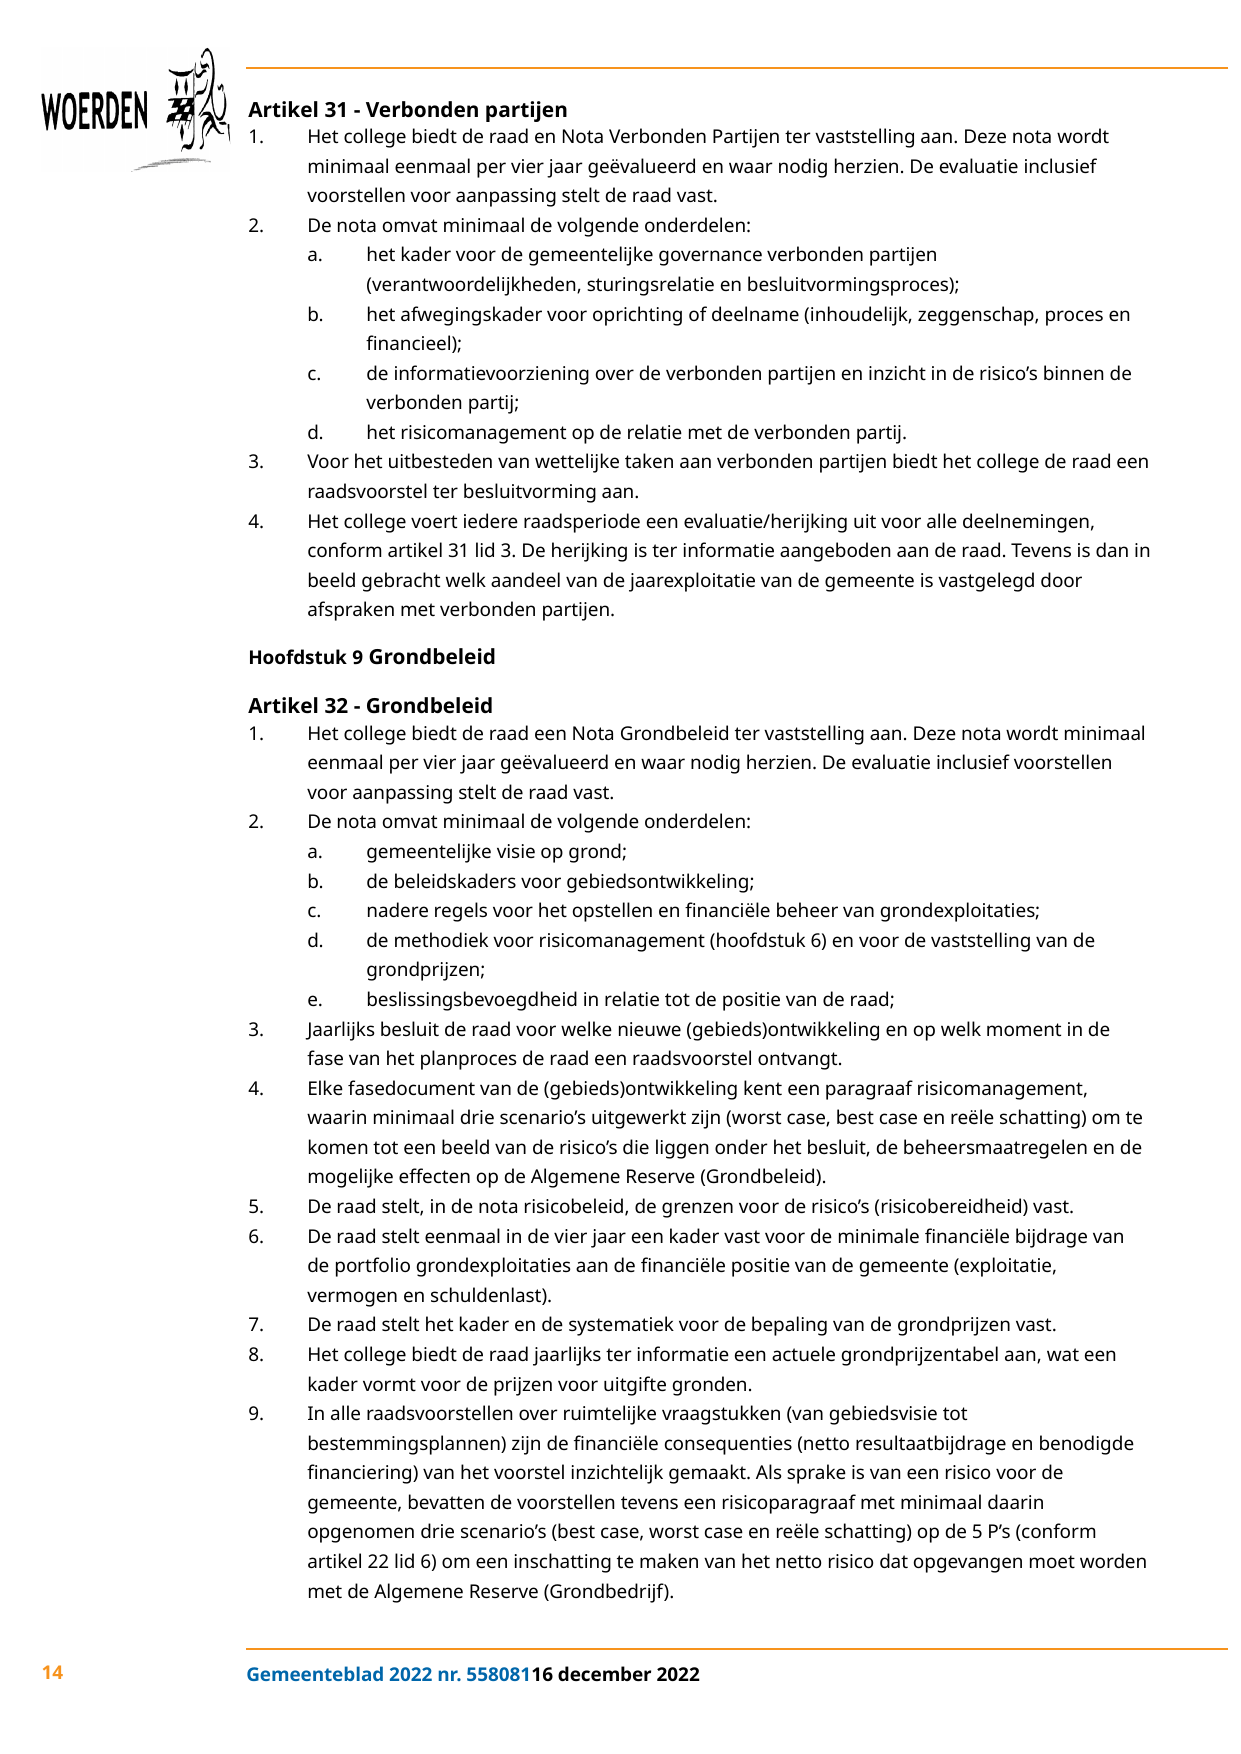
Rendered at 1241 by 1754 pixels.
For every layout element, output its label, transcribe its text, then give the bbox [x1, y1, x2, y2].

list Het college biedt de raad een Nota Grondbeleid ter vaststelling aan. Deze nota wordt minimaal eenmaal per vier jaar geëvalueerd en waar nodig herzien. De evaluatie inclusief voorstellen voor aanpassing stelt de raad vast. [248, 720, 1152, 805]
list nadere regels voor het opstellen en financiële beheer van grondexploitaties; [307, 897, 1152, 923]
list Jaarlijks besluit de raad voor welke nieuwe (gebieds)ontwikkeling en op welk moment in de fase van het planproces de raad een raadsvoorstel ontvangt. [248, 1016, 1152, 1071]
text Artikel 32 - Grondbeleid [248, 691, 1152, 720]
picture [41, 47, 231, 172]
list Het college biedt de raad jaarlijks ter informatie een actuele grondprijzentabel aan, wat een kader vormt voor de prijzen voor uitgifte gronden. [248, 1341, 1152, 1396]
list beslissingsbevoegdheid in relatie tot de positie van de raad; [307, 986, 1152, 1012]
text Artikel 31 - Verbonden partijen [248, 95, 1152, 123]
list De raad stelt het kader en de systematiek voor de bepaling van de grondprijzen vast. [248, 1312, 1152, 1337]
list gemeentelijke visie op grond; [307, 838, 1152, 864]
list Het college voert iedere raadsperiode een evaluatie/herijking uit voor alle deelnemingen, conform artikel 31 lid 3. De herijking is ter informatie aangeboden aan de raad. Tevens is dan in beeld gebracht welk aandeel van de jaarexploitatie van de gemeente is vastgelegd door afspraken met verbonden partijen. [248, 508, 1152, 622]
list Het college biedt de raad en Nota Verbonden Partijen ter vaststelling aan. Deze nota wordt minimaal eenmaal per vier jaar geëvalueerd en waar nodig herzien. De evaluatie inclusief voorstellen voor aanpassing stelt de raad vast. [248, 123, 1152, 208]
list De nota omvat minimaal de volgende onderdelen: [248, 809, 1152, 834]
list De raad stelt eenmaal in de vier jaar een kader vast voor de minimale financiële bijdrage van de portfolio grondexploitaties aan de financiële positie van de gemeente (exploitatie, vermogen en schuldenlast). [248, 1223, 1152, 1308]
text Hoofdstuk 9 Grondbeleid [248, 642, 1152, 671]
list Elke fasedocument van de (gebieds)ontwikkeling kent een paragraaf risicomanagement, waarin minimaal drie scenario’s uitgewerkt zijn (worst case, best case en reële schatting) om te komen tot een beeld van de risico’s die liggen onder het besluit, de beheersmaatregelen en de mogelijke effecten op de Algemene Reserve (Grondbeleid). [248, 1075, 1152, 1189]
list de informatievoorziening over de verbonden partijen en inzicht in de risico’s binnen de verbonden partij; [307, 360, 1152, 415]
list De raad stelt, in de nota risicobeleid, de grenzen voor de risico’s (risicobereidheid) vast. [248, 1193, 1152, 1219]
list de beleidskaders voor gebiedsontwikkeling; [307, 868, 1152, 893]
list het afwegingskader voor oprichting of deelname (inhoudelijk, zeggenschap, proces en financieel); [307, 301, 1152, 356]
list In alle raadsvoorstellen over ruimtelijke vraagstukken (van gebiedsvisie tot bestemmingsplannen) zijn de financiële consequenties (netto resultaatbijdrage en benodigde financiering) van het voorstel inzichtelijk gemaakt. Als sprake is van een risico voor de gemeente, bevatten de voorstellen tevens een risicoparagraaf met minimaal daarin opgenomen drie scenario’s (best case, worst case en reële schatting) op de 5 P’s (conform artikel 22 lid 6) om een inschatting te maken van het netto risico dat opgevangen moet worden met de Algemene Reserve (Grondbedrijf). [248, 1400, 1152, 1603]
list het kader voor de gemeentelijke governance verbonden partijen (verantwoordelijkheden, sturingsrelatie en besluitvormingsproces); [307, 242, 1152, 297]
list de methodiek voor risicomanagement (hoofdstuk 6) en voor de vaststelling van de grondprijzen; [307, 927, 1152, 982]
list Voor het uitbesteden van wettelijke taken aan verbonden partijen biedt het college de raad een raadsvoorstel ter besluitvorming aan. [248, 449, 1152, 504]
list het risicomanagement op de relatie met de verbonden partij. [307, 419, 1152, 445]
list De nota omvat minimaal de volgende onderdelen: [248, 212, 1152, 238]
